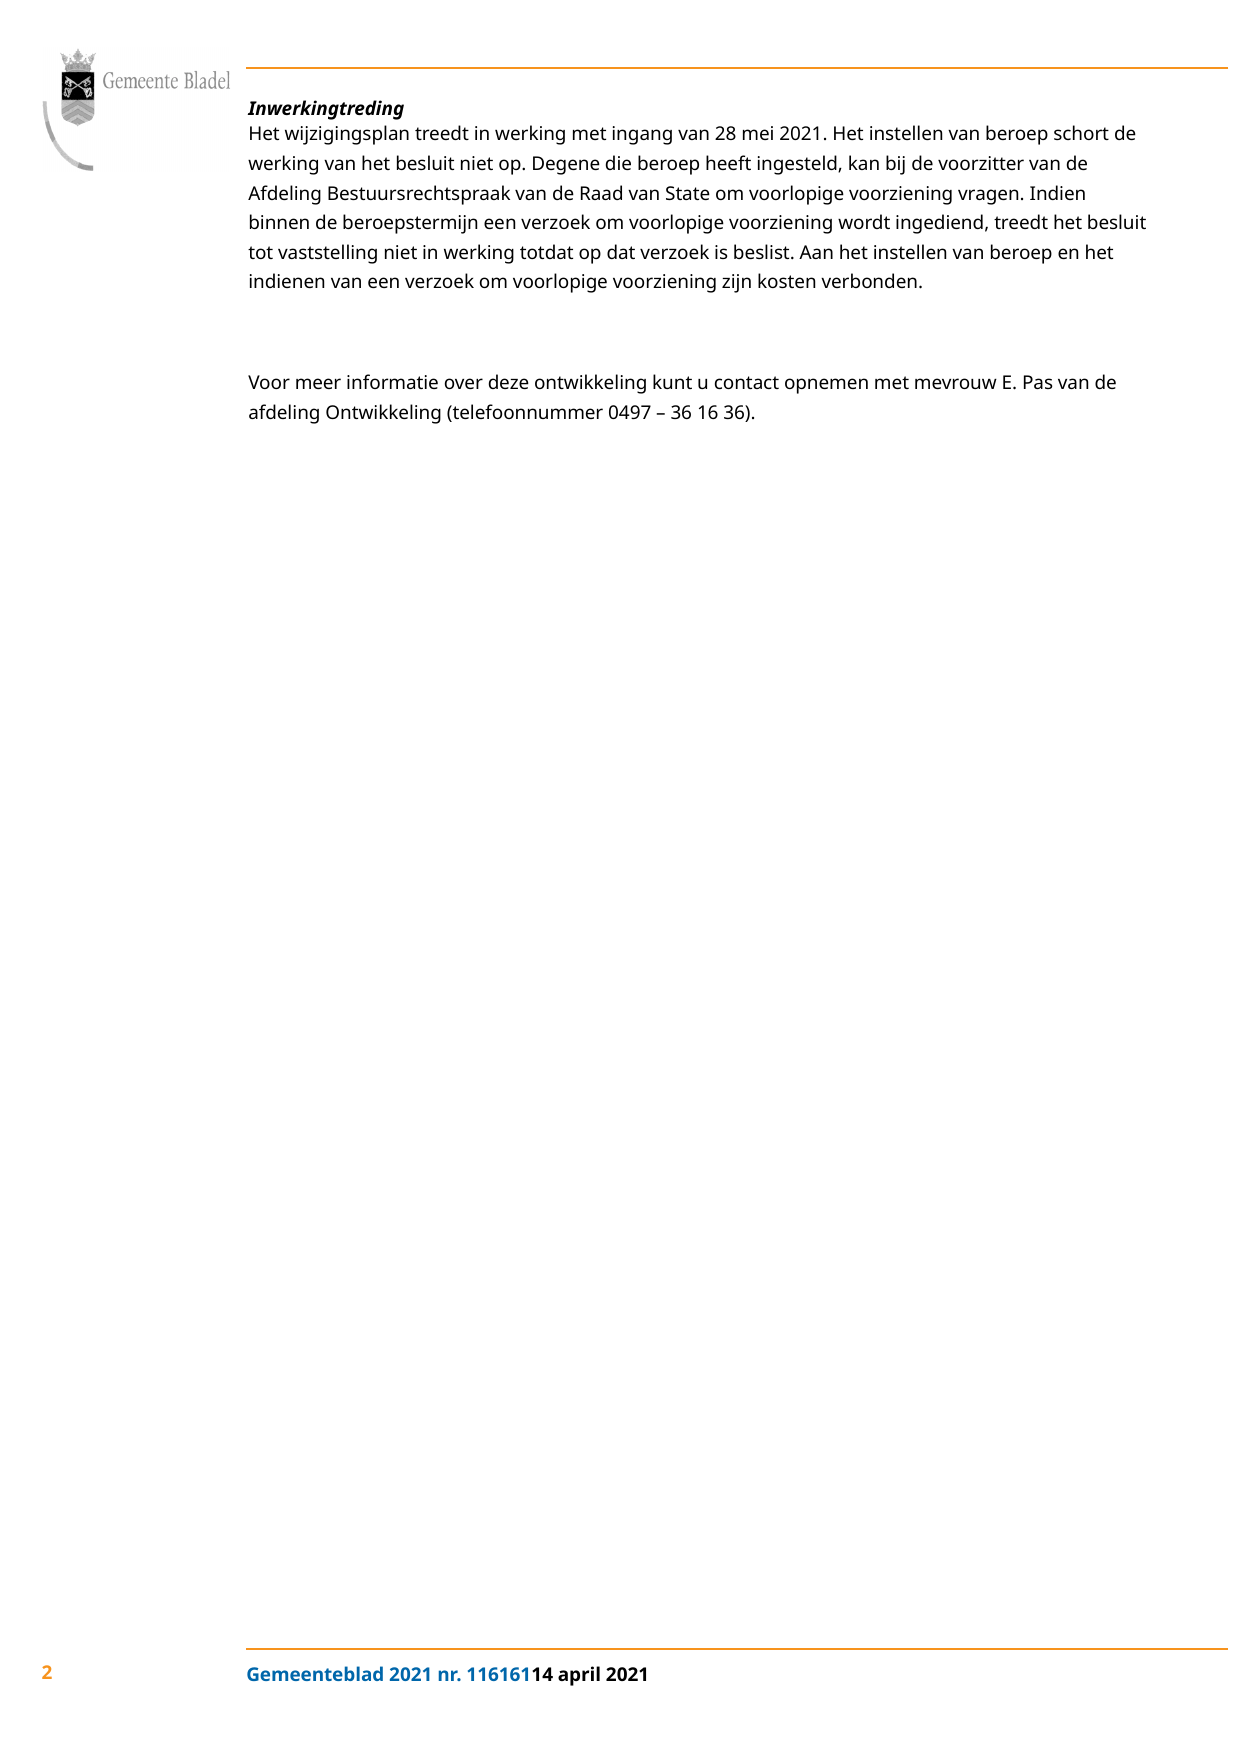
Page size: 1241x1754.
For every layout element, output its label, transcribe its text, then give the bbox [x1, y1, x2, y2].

text Het wijzigingsplan treedt in werking met ingang van 28 mei 2021. Het instellen van beroep schort de werking van het besluit niet op. Degene die beroep heeft ingesteld, kan bij de voorzitter van de Afdeling Bestuursrechtspraak van de Raad van State om voorlopige voorziening vragen. Indien binnen de beroepstermijn een verzoek om voorlopige voorziening wordt ingediend, treedt het besluit tot vaststelling niet in werking totdat op dat verzoek is beslist. Aan het instellen van beroep en het indienen van een verzoek om voorlopige voorziening zijn kosten verbonden. [248, 121, 1152, 294]
text Voor meer informatie over deze ontwikkeling kunt u contact opnemen met mevrouw E. Pas van de afdeling Ontwikkeling (telefoonnummer 0497 – 36 16 36). [248, 369, 1152, 424]
text Inwerkingtreding [248, 95, 1152, 121]
picture [41, 47, 231, 172]
